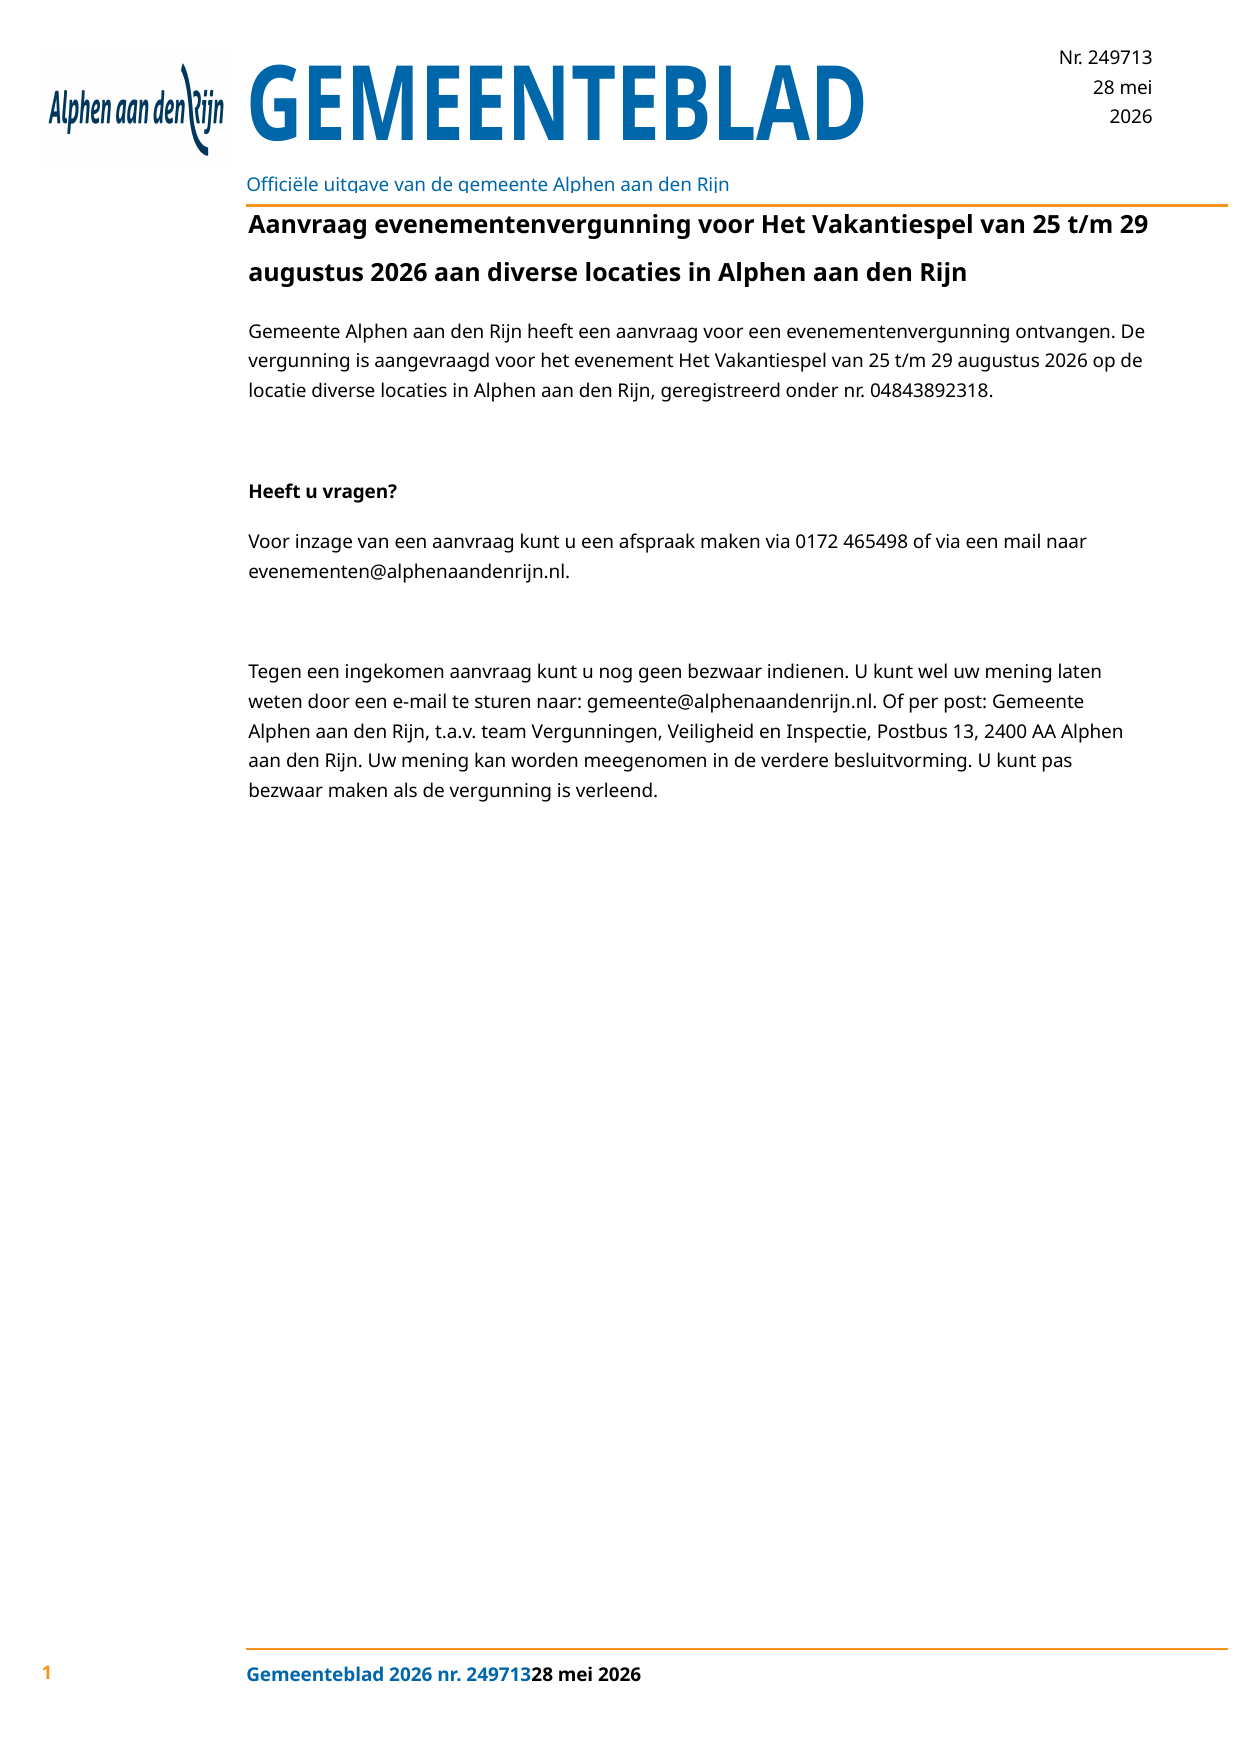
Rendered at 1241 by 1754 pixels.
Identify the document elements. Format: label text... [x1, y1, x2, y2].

text Gemeente Alphen aan den Rijn heeft een aanvraag voor een evenementenvergunning ontvangen. De vergunning is aangevraagd voor het evenement Het Vakantiespel van 25 t/m 29 augustus 2026 op de locatie diverse locaties in Alphen aan den Rijn, geregistreerd onder nr. 04843892318. [248, 318, 1152, 403]
text Aanvraag evenementenvergunning voor Het Vakantiespel van 25 t/m 29 augustus 2026 aan diverse locaties in Alphen aan den Rijn [248, 207, 1152, 288]
picture [41, 47, 231, 172]
text Voor inzage van een aanvraag kunt u een afspraak maken via 0172 465498 of via een mail naar evenementen@alphenaandenrijn.nl. [248, 528, 1152, 584]
text Heeft u vragen? [248, 478, 1152, 504]
text Tegen een ingekomen aanvraag kunt u nog geen bezwaar indienen. U kunt wel uw mening laten weten door een e-mail te sturen naar: gemeente@alphenaandenrijn.nl. Of per post: Gemeente Alphen aan den Rijn, t.a.v. team Vergunningen, Veiligheid en Inspectie, Postbus 13, 2400 AA Alphen aan den Rijn. Uw mening kan worden meegenomen in de verdere besluitvorming. U kunt pas bezwaar maken als de vergunning is verleend. [248, 659, 1152, 803]
